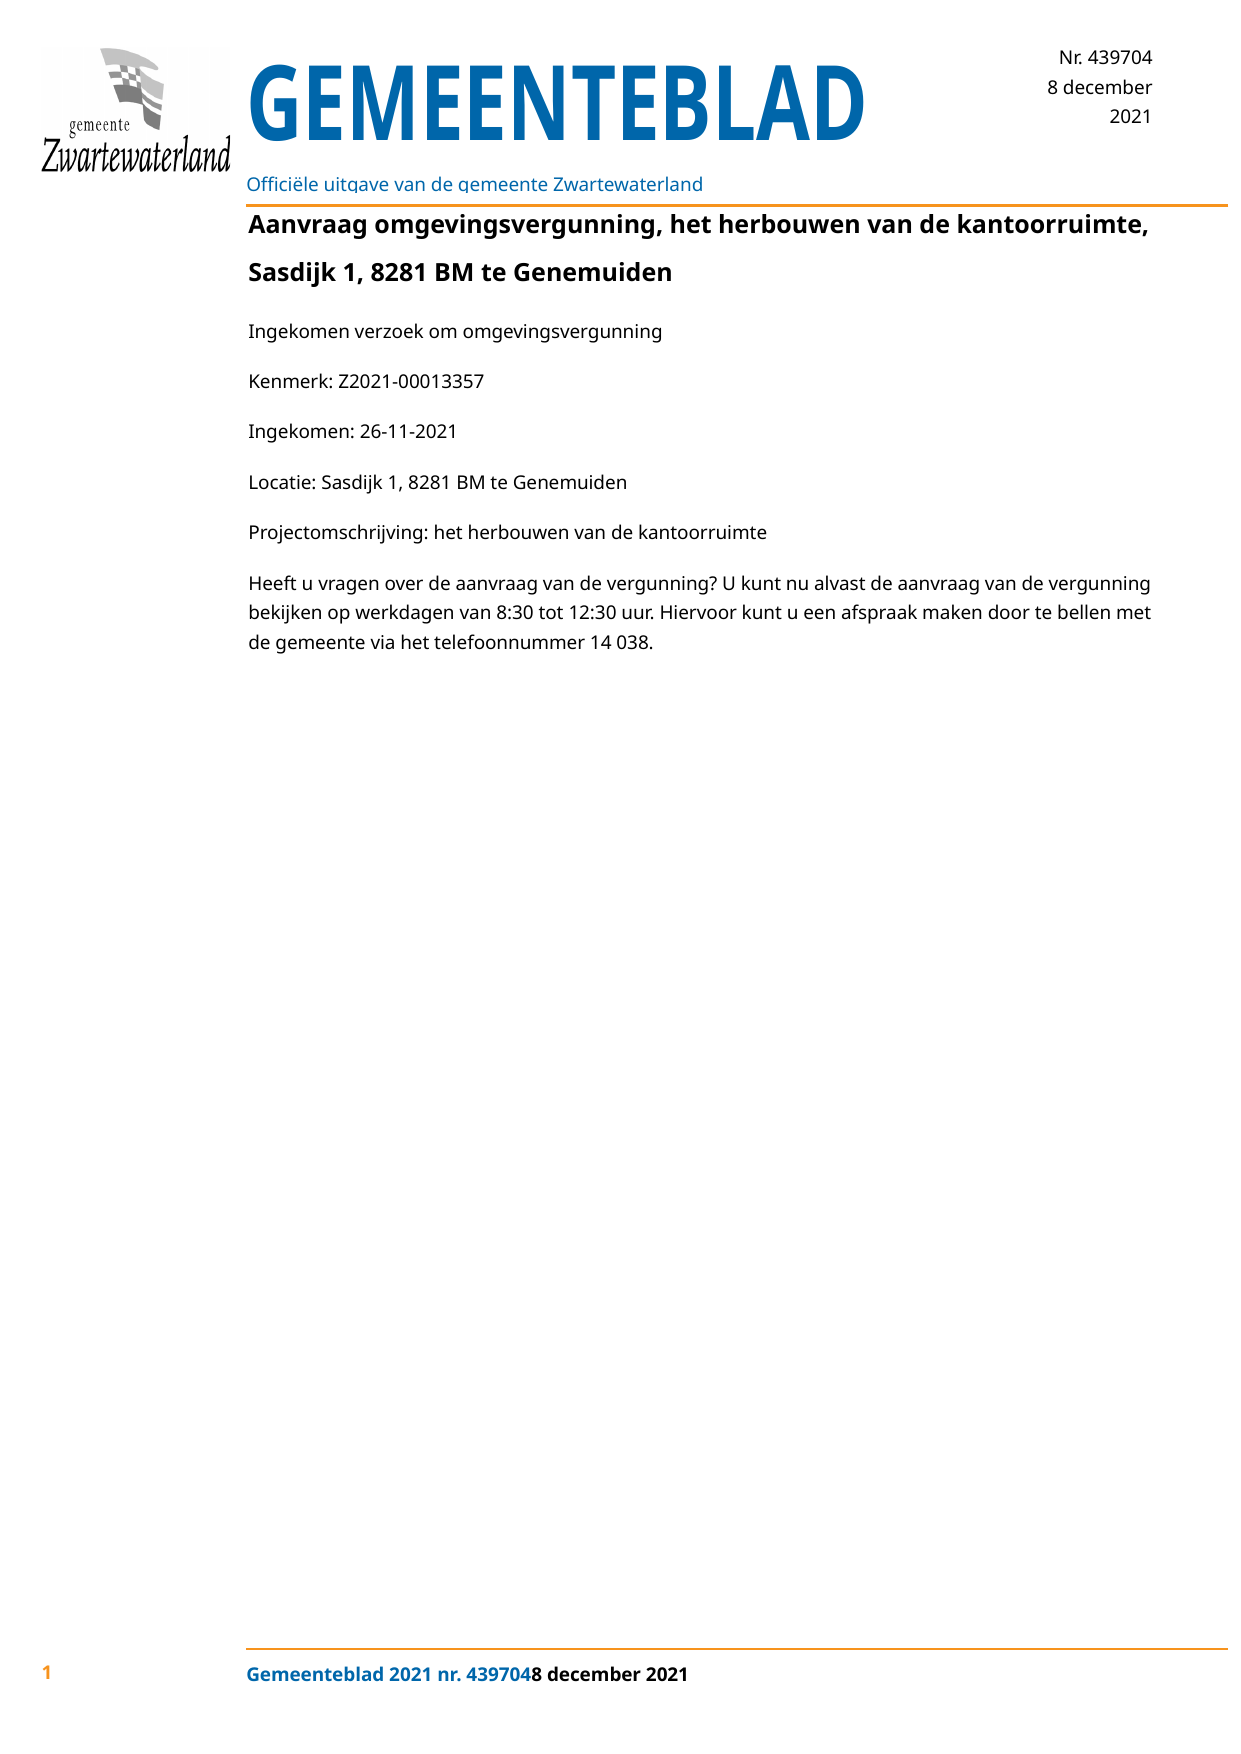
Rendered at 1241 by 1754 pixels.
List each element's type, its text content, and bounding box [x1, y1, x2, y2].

text Projectomschrijving: het herbouwen van de kantoorruimte [248, 519, 1152, 545]
text Ingekomen verzoek om omgevingsvergunning [248, 318, 1152, 344]
text Aanvraag omgevingsvergunning, het herbouwen van de kantoorruimte, Sasdijk 1, 8281 BM te Genemuiden [248, 207, 1152, 288]
text Kenmerk: Z2021-00013357 [248, 368, 1152, 394]
text Ingekomen: 26-11-2021 [248, 419, 1152, 444]
text Heeft u vragen over de aanvraag van de vergunning? U kunt nu alvast de aanvraag van de vergunning bekijken op werkdagen van 8:30 tot 12:30 uur. Hiervoor kunt u een afspraak maken door te bellen met de gemeente via het telefoonnummer 14 038. [248, 570, 1152, 655]
text Locatie: Sasdijk 1, 8281 BM te Genemuiden [248, 469, 1152, 495]
picture [41, 47, 231, 172]
